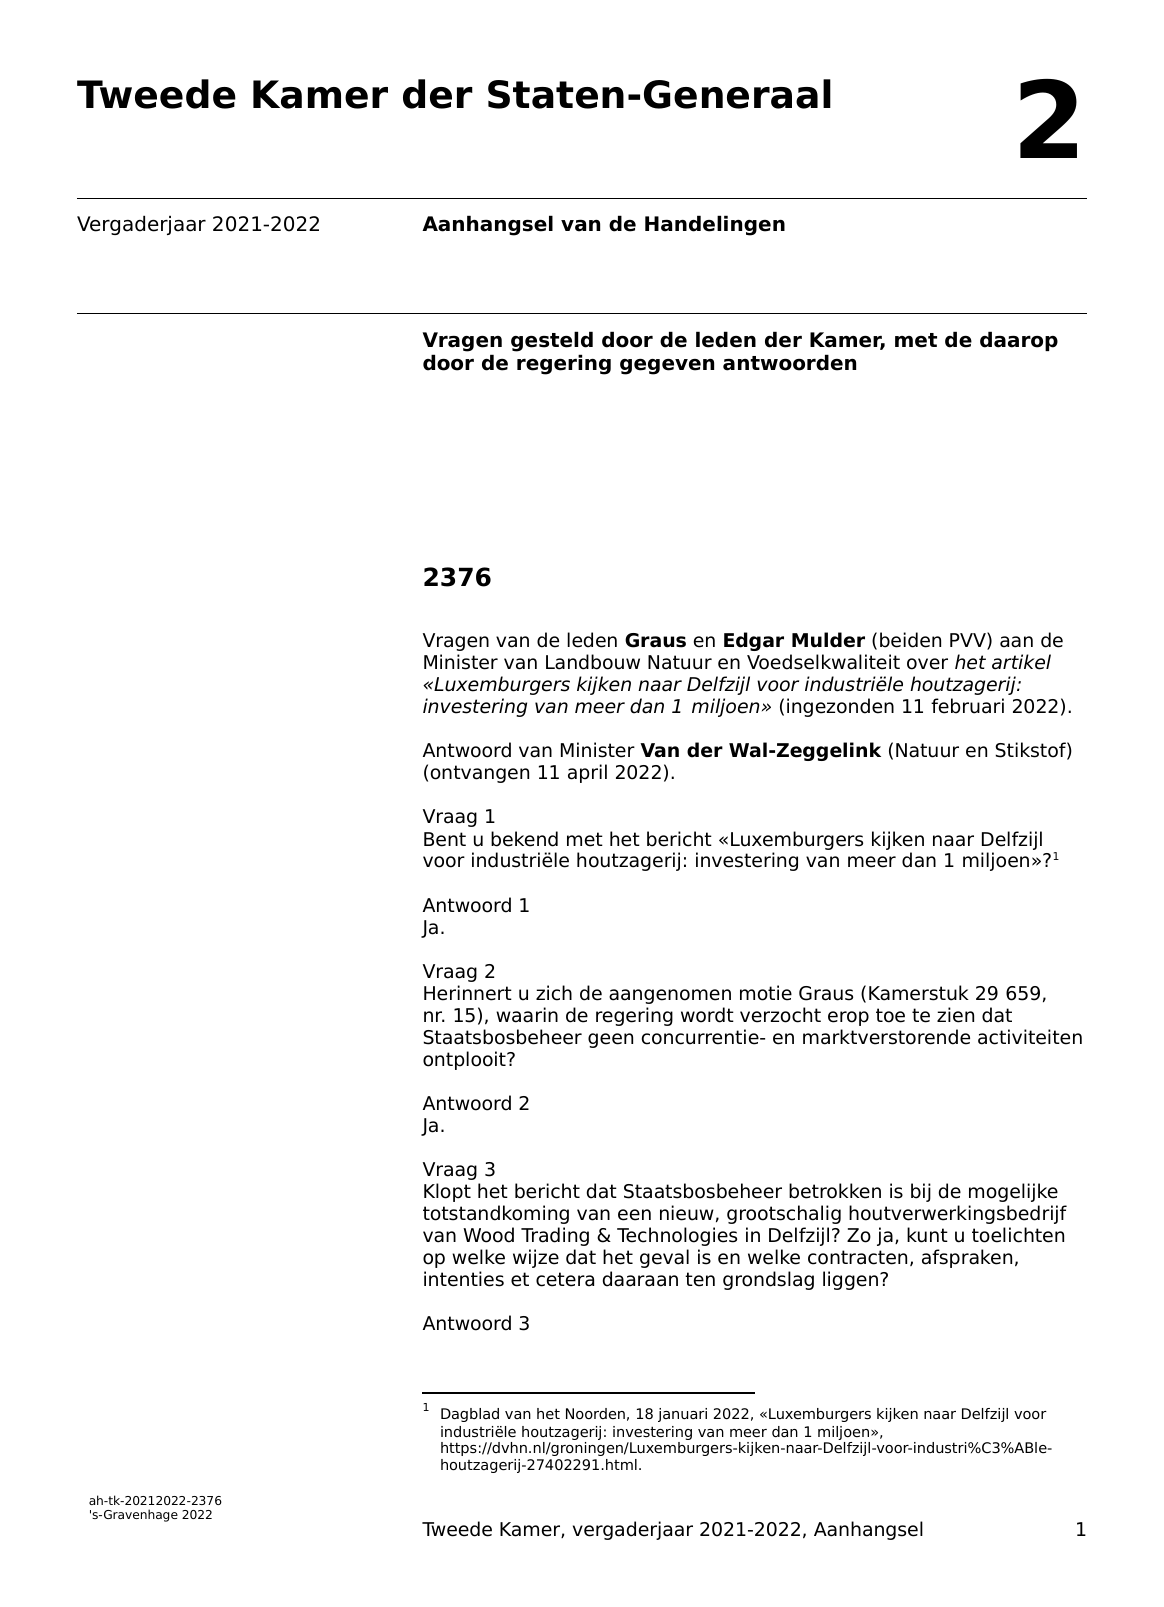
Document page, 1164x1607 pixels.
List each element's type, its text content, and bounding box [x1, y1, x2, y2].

text Antwoord 3 [422, 1313, 1087, 1335]
text Vragen van de leden Graus en Edgar Mulder (beiden PVV) aan de Minister van Landbouw Natuur en Voedselkwaliteit over het artikel «Luxemburgers kijken naar Delfzijl voor industriële houtzagerij: investering van meer dan 1 miljoen» (ingezonden 11 februari 2022). [422, 630, 1087, 718]
text Vraag 3 [422, 1159, 1087, 1181]
text Herinnert u zich de aangenomen motie Graus (Kamerstuk 29 659, nr. 15), waarin de regering wordt verzocht erop toe te zien dat Staatsbosbeheer geen concurrentie- en marktverstorende activiteiten ontplooit? [422, 983, 1087, 1071]
table_header Tweede Kamer der Staten-Generaal [77, 59, 886, 198]
text Vraag 1 [422, 806, 1087, 828]
text Vraag 2 [422, 961, 1087, 983]
table_cell [77, 314, 422, 375]
table_header 2 [886, 59, 1087, 198]
table_cell Vergaderjaar 2021-2022 [77, 199, 422, 313]
text ah-tk-20212022-2376 [88, 1494, 323, 1508]
table_cell Vragen gesteld door de leden der Kamer, met de daarop door de regering gegeven antwoorden [422, 314, 1087, 375]
table_cell Aanhangsel van de Handelingen [422, 199, 1087, 313]
text Dagblad van het Noorden, 18 januari 2022, «Luxemburgers kijken naar Delfzijl voor industriële houtzagerij: investering van meer dan 1 miljoen», https://dvhn.nl/groningen/Luxemburgers-kijken-naar-Delfzijl-voor-industri%C3%ABle-houtzagerij-27402291.html. [422, 1402, 1087, 1474]
text Antwoord 2 [422, 1093, 1087, 1115]
text 's-Gravenhage 2022 [88, 1508, 323, 1522]
text Ja. [422, 1115, 1087, 1137]
text Bent u bekend met het bericht «Luxemburgers kijken naar Delfzijl voor industriële houtzagerij: investering van meer dan 1 miljoen»? [422, 828, 1087, 872]
text Antwoord 1 [422, 894, 1087, 917]
text 2376 [422, 563, 1087, 592]
text Ja. [422, 917, 1087, 938]
text Klopt het bericht dat Staatsbosbeheer betrokken is bij de mogelijke totstandkoming van een nieuw, grootschalig houtverwerkingsbedrijf van Wood Trading & Technologies in Delfzijl? Zo ja, kunt u toelichten op welke wijze dat het geval is en welke contracten, afspraken, intenties et cetera daaraan ten grondslag liggen? [422, 1181, 1087, 1291]
text Antwoord van Minister Van der Wal-Zeggelink (Natuur en Stikstof) (ontvangen 11 april 2022). [422, 740, 1087, 784]
